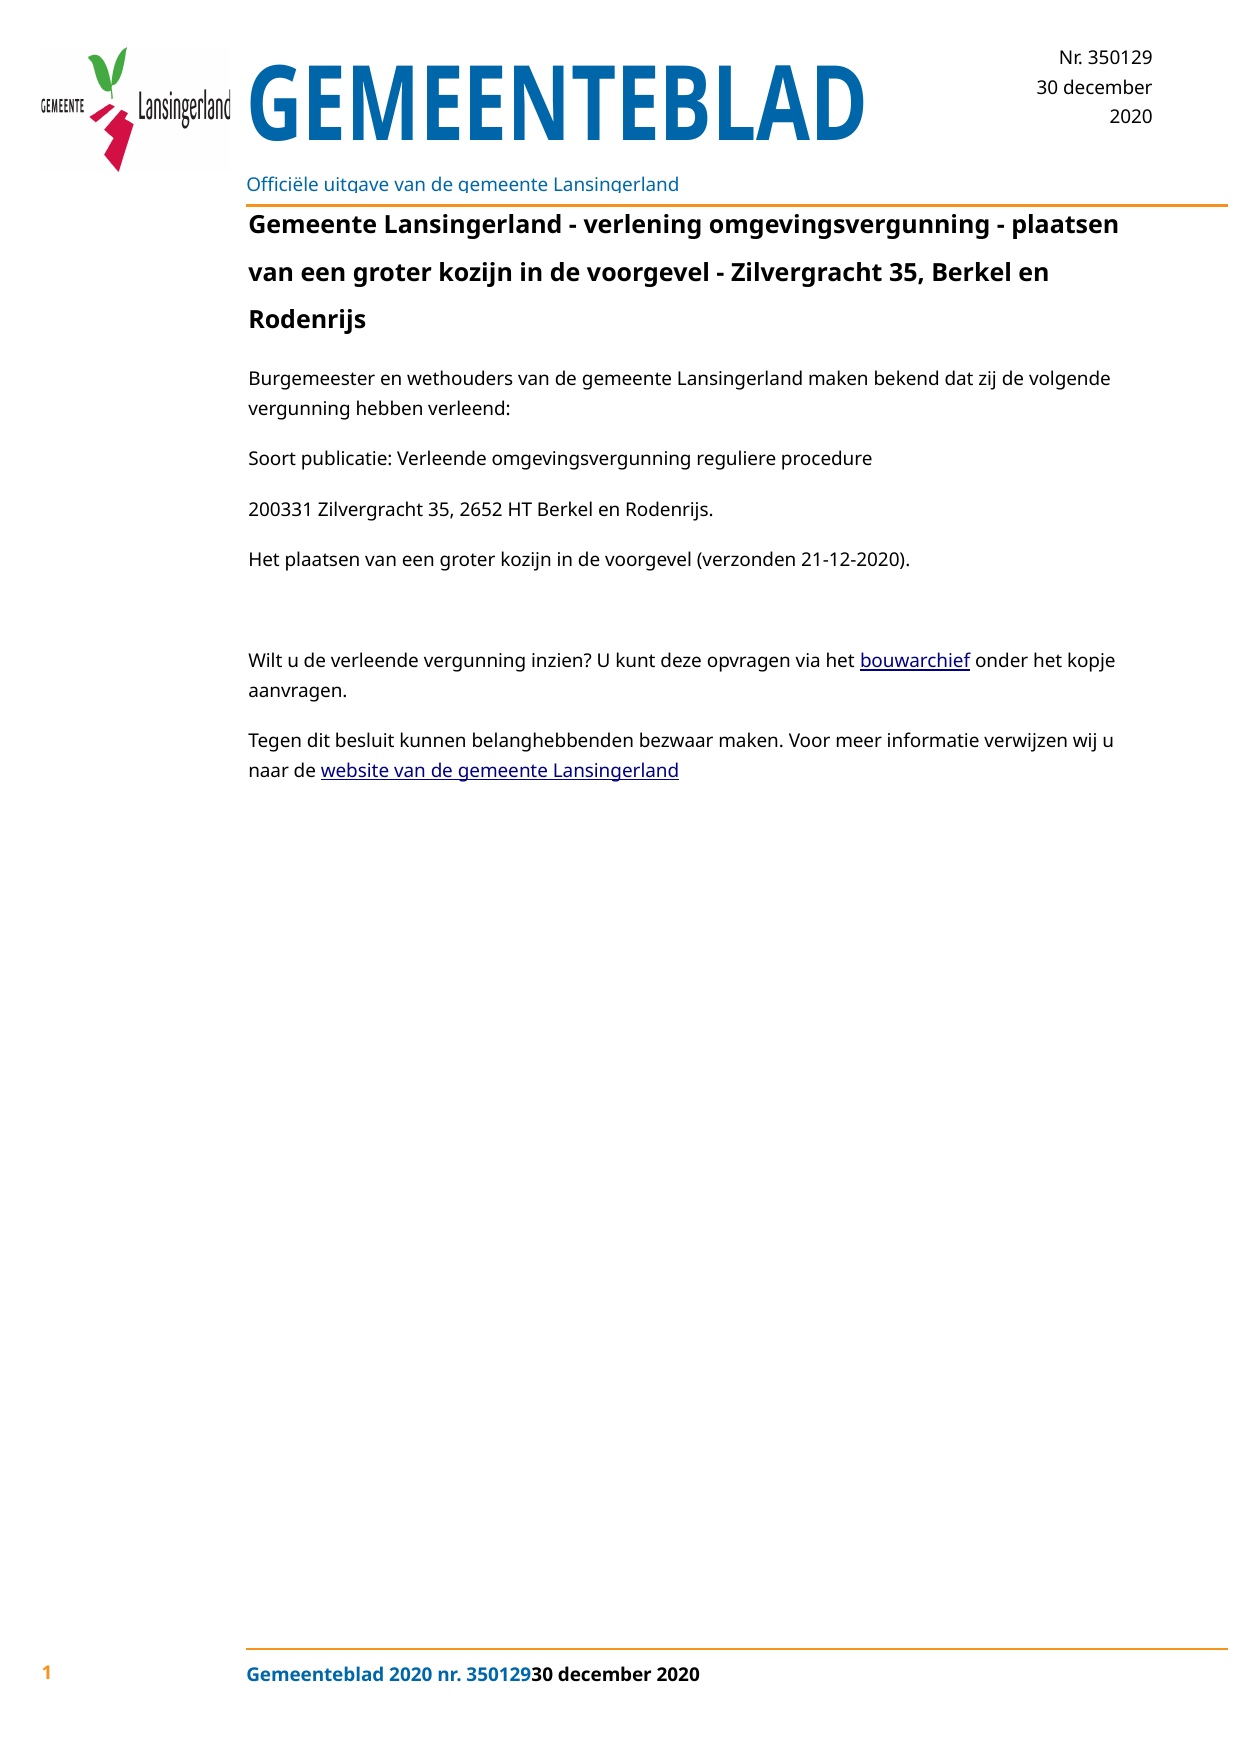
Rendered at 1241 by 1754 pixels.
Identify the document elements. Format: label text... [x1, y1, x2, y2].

text 200331 Zilvergracht 35, 2652 HT Berkel en Rodenrijs. [248, 496, 1152, 522]
picture [41, 47, 231, 172]
text Gemeente Lansingerland - verlening omgevingsvergunning - plaatsen van een groter kozijn in de voorgevel - Zilvergracht 35, Berkel en Rodenrijs [248, 207, 1152, 336]
text Wilt u de verleende vergunning inzien? U kunt deze opvragen via het bouwarchief onder het kopje aanvragen. [248, 647, 1152, 702]
text Tegen dit besluit kunnen belanghebbenden bezwaar maken. Voor meer informatie verwijzen wij u naar de website van de gemeente Lansingerland [248, 727, 1152, 782]
text Burgemeester en wethouders van de gemeente Lansingerland maken bekend dat zij de volgende vergunning hebben verleend: [248, 366, 1152, 421]
text Soort publicatie: Verleende omgevingsvergunning reguliere procedure [248, 446, 1152, 471]
text Het plaatsen van een groter kozijn in de voorgevel (verzonden 21-12-2020). [248, 546, 1152, 572]
